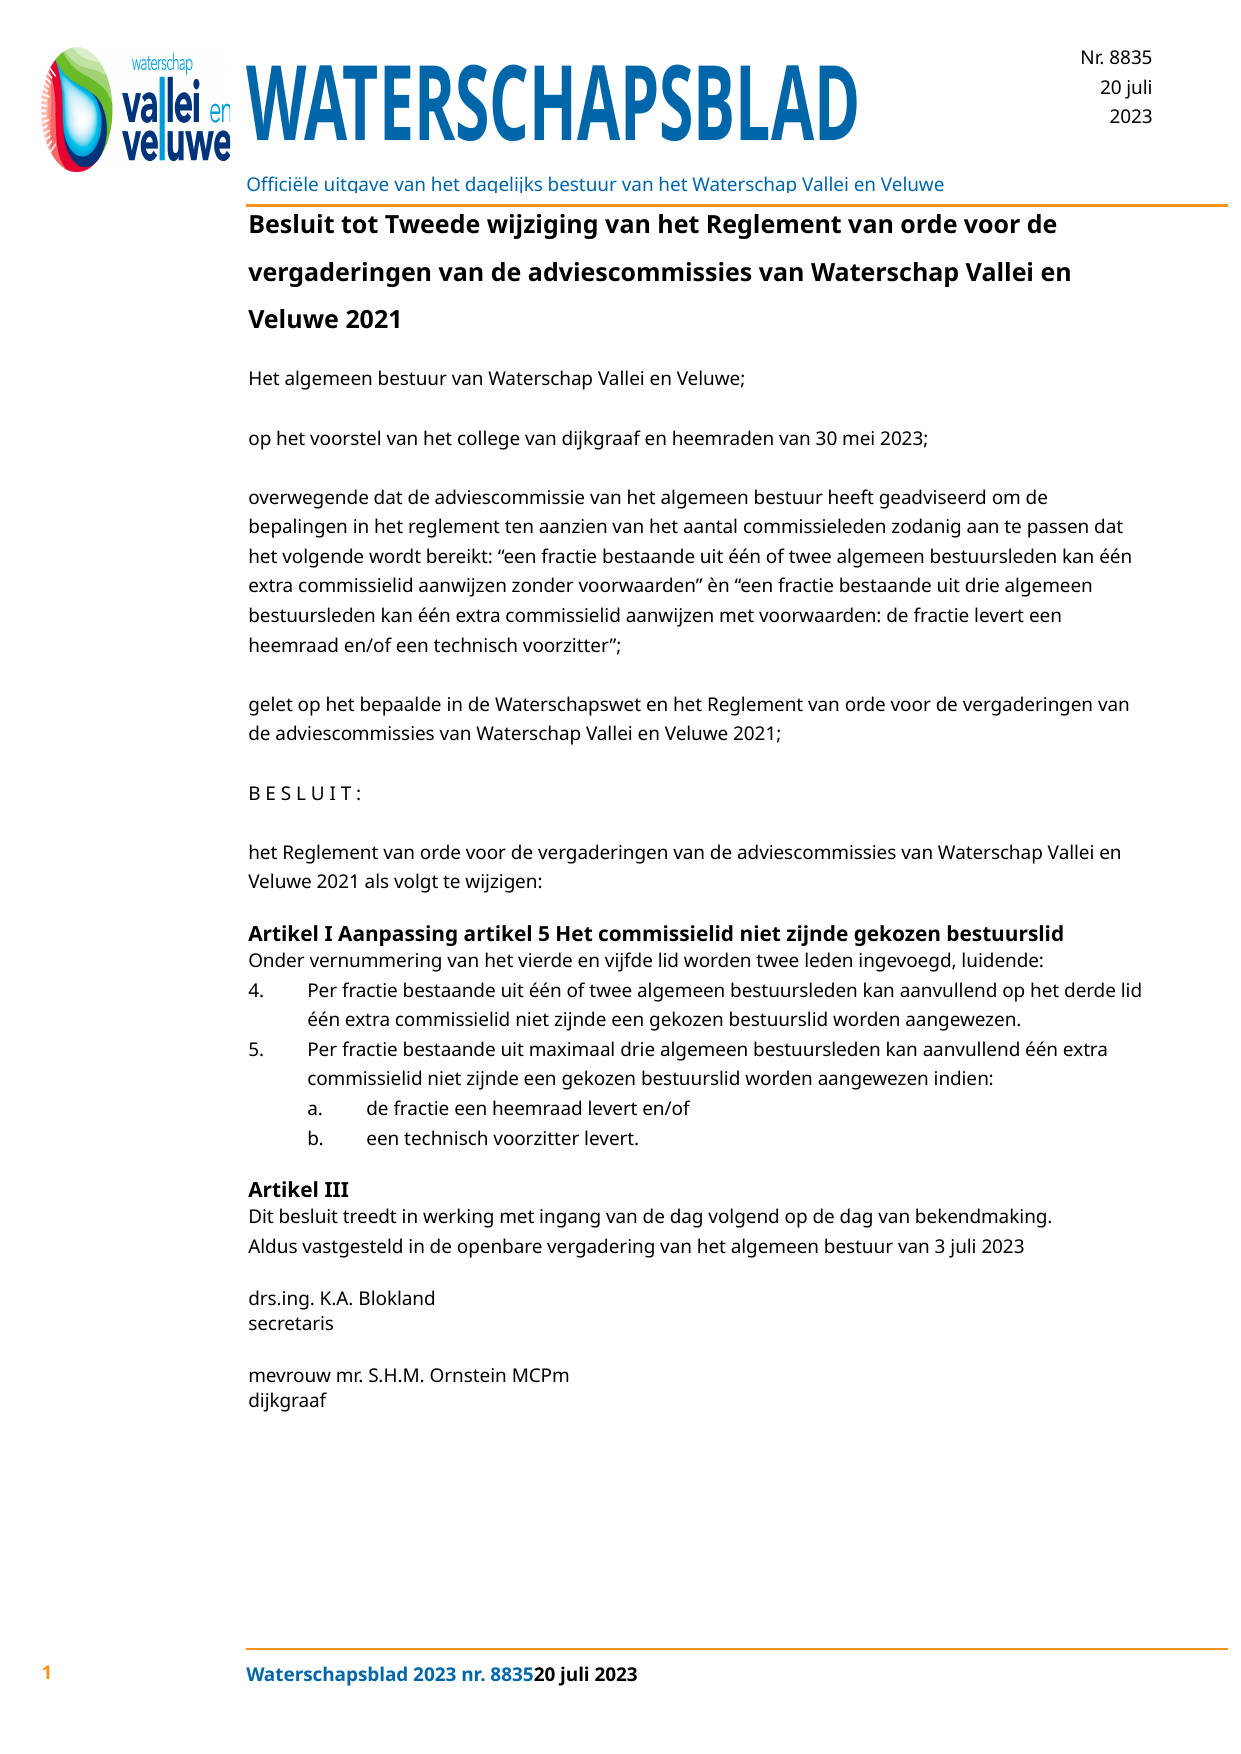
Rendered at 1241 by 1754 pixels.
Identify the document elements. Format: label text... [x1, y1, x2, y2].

text het Reglement van orde voor de vergaderingen van de adviescommissies van Waterschap Vallei en Veluwe 2021 als volgt te wijzigen: [248, 839, 1152, 894]
list een technisch voorzitter levert. [307, 1125, 1152, 1151]
text secretaris [248, 1310, 1152, 1336]
text B E S L U I T : [248, 780, 1152, 805]
text mevrouw mr. S.H.M. Ornstein MCPm [248, 1362, 1152, 1388]
list Per fractie bestaande uit maximaal drie algemeen bestuursleden kan aanvullend één extra commissielid niet zijnde een gekozen bestuurslid worden aangewezen indien: [248, 1036, 1152, 1091]
text op het voorstel van het college van dijkgraaf en heemraden van 30 mei 2023; [248, 425, 1152, 450]
text Besluit tot Tweede wijziging van het Reglement van orde voor de vergaderingen van de adviescommissies van Waterschap Vallei en Veluwe 2021 [248, 207, 1152, 336]
text Artikel I Aanpassing artikel 5 Het commissielid niet zijnde gekozen bestuurslid [248, 919, 1152, 947]
text gelet op het bepaalde in de Waterschapswet en het Reglement van orde voor de vergaderingen van de adviescommissies van Waterschap Vallei en Veluwe 2021; [248, 691, 1152, 746]
picture [41, 47, 231, 172]
list de fractie een heemraad levert en/of [307, 1095, 1152, 1121]
text drs.ing. K.A. Blokland [248, 1285, 1152, 1310]
text Onder vernummering van het vierde en vijfde lid worden twee leden ingevoegd, luidende: [248, 947, 1152, 973]
text overwegende dat de adviescommissie van het algemeen bestuur heeft geadviseerd om de bepalingen in het reglement ten aanzien van het aantal commissieleden zodanig aan te passen dat het volgende wordt bereikt: “een fractie bestaande uit één of twee algemeen bestuursleden kan één extra commissielid aanwijzen zonder voorwaarden” èn “een fractie bestaande uit drie algemeen bestuursleden kan één extra commissielid aanwijzen met voorwaarden: de fractie levert een heemraad en/of een technisch voorzitter”; [248, 484, 1152, 657]
text Dit besluit treedt in werking met ingang van de dag volgend op de dag van bekendmaking. [248, 1204, 1152, 1229]
list Per fractie bestaande uit één of twee algemeen bestuursleden kan aanvullend op het derde lid één extra commissielid niet zijnde een gekozen bestuurslid worden aangewezen. [248, 977, 1152, 1032]
text Aldus vastgesteld in de openbare vergadering van het algemeen bestuur van 3 juli 2023 [248, 1233, 1152, 1259]
text Het algemeen bestuur van Waterschap Vallei en Veluwe; [248, 366, 1152, 391]
text Artikel III [248, 1175, 1152, 1204]
text dijkgraaf [248, 1388, 1152, 1413]
